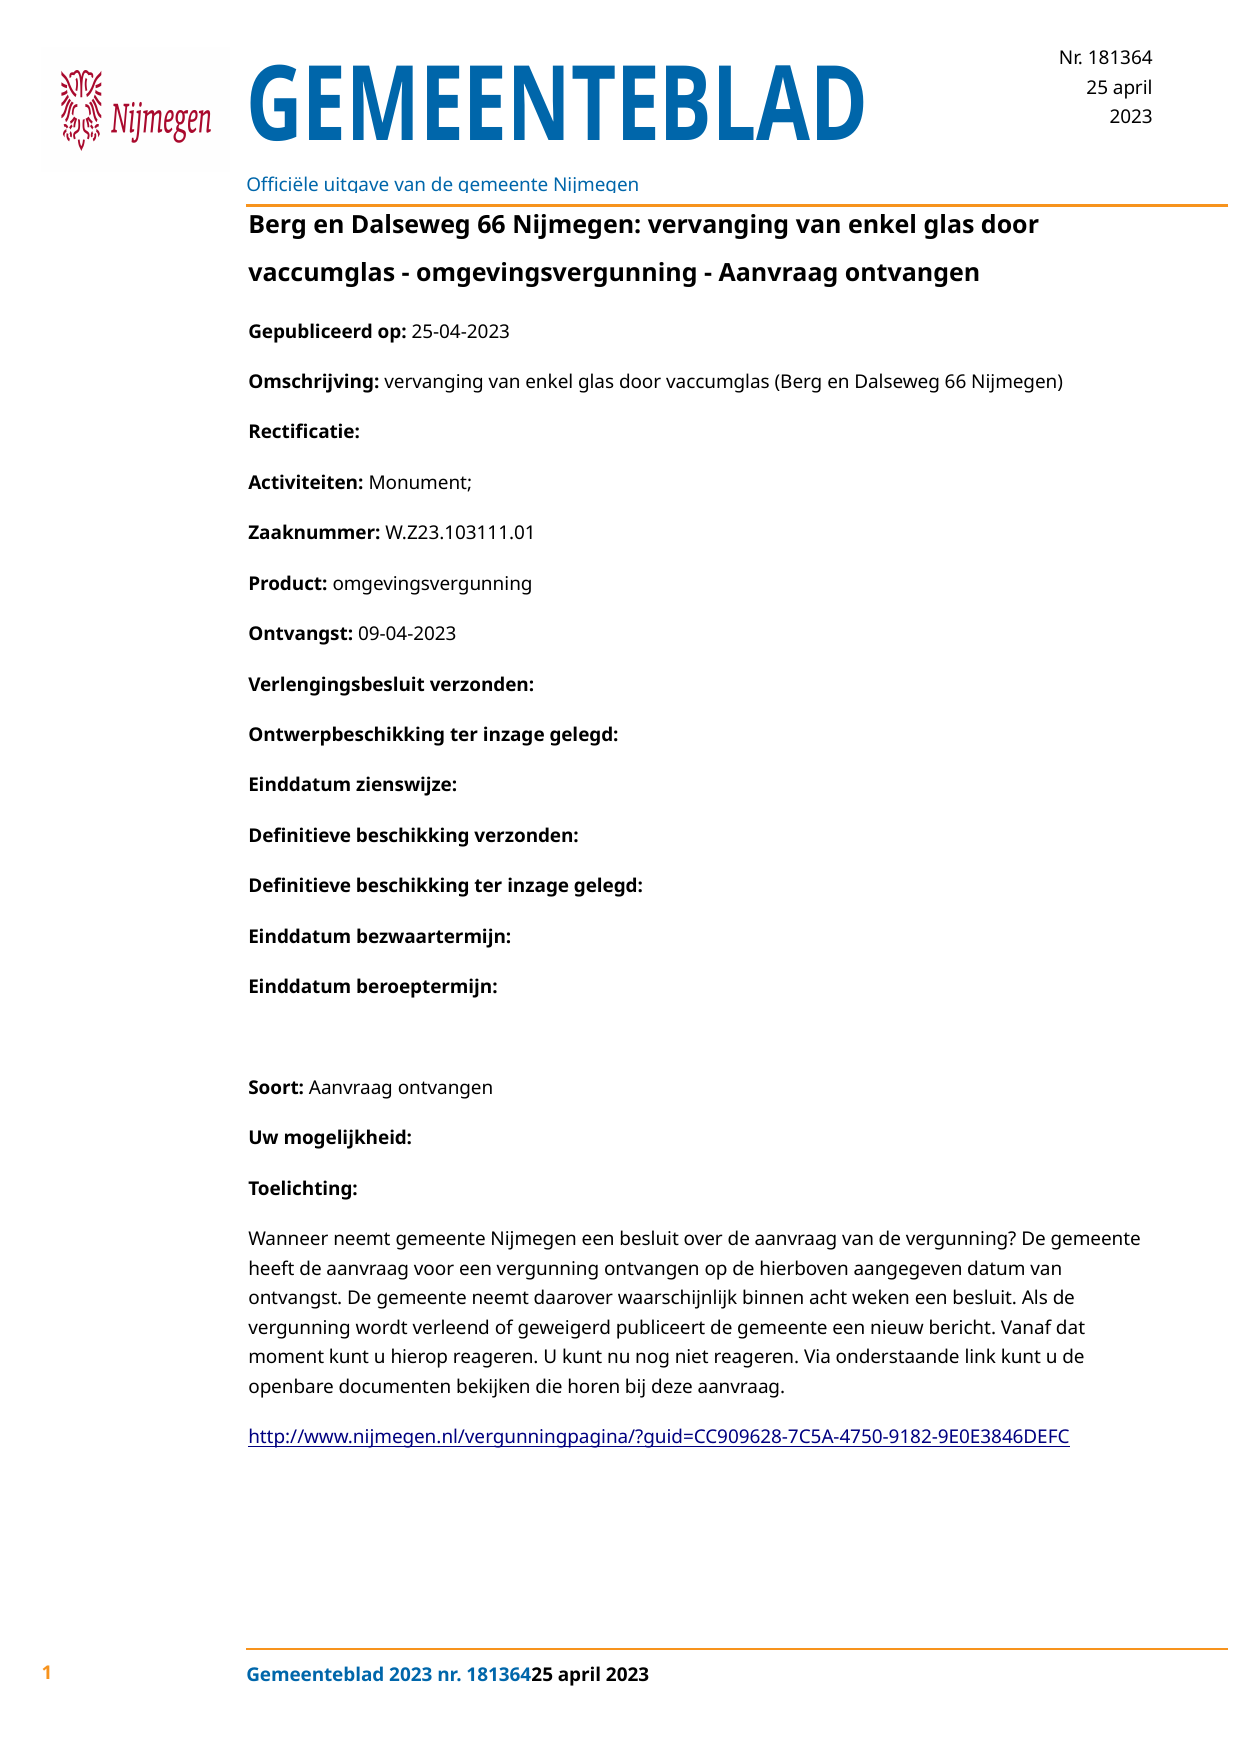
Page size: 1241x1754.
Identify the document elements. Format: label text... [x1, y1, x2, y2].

text Einddatum zienswijze: [248, 772, 1152, 797]
text Toelichting: [248, 1175, 1152, 1201]
text Uw mogelijkheid: [248, 1124, 1152, 1150]
text Definitieve beschikking verzonden: [248, 822, 1152, 848]
text Verlengingsbesluit verzonden: [248, 671, 1152, 697]
text Zaaknummer: W.Z23.103111.01 [248, 519, 1152, 545]
text Ontwerpbeschikking ter inzage gelegd: [248, 721, 1152, 747]
text Definitieve beschikking ter inzage gelegd: [248, 872, 1152, 898]
text http://www.nijmegen.nl/vergunningpagina/?guid=CC909628-7C5A-4750-9182-9E0E3846DEFC [248, 1424, 1152, 1449]
text Einddatum bezwaartermijn: [248, 923, 1152, 949]
text Wanneer neemt gemeente Nijmegen een besluit over de aanvraag van de vergunning? De gemeente heeft de aanvraag voor een vergunning ontvangen op de hierboven aangegeven datum van ontvangst. De gemeente neemt daarover waarschijnlijk binnen acht weken een besluit. Als de vergunning wordt verleend of geweigerd publiceert de gemeente een nieuw bericht. Vanaf dat moment kunt u hierop reageren. U kunt nu nog niet reageren. Via onderstaande link kunt u de openbare documenten bekijken die horen bij deze aanvraag. [248, 1225, 1152, 1399]
text Berg en Dalseweg 66 Nijmegen: vervanging van enkel glas door vaccumglas - omgevingsvergunning - Aanvraag ontvangen [248, 207, 1152, 288]
text Ontvangst: 09-04-2023 [248, 620, 1152, 646]
text Soort: Aanvraag ontvangen [248, 1074, 1152, 1100]
text Omschrijving: vervanging van enkel glas door vaccumglas (Berg en Dalseweg 66 Nijmegen) [248, 368, 1152, 394]
text Einddatum beroeptermijn: [248, 973, 1152, 999]
text Rectificatie: [248, 419, 1152, 444]
text Activiteiten: Monument; [248, 469, 1152, 495]
picture [41, 47, 231, 172]
text Gepubliceerd op: 25-04-2023 [248, 318, 1152, 344]
text Product: omgevingsvergunning [248, 570, 1152, 596]
